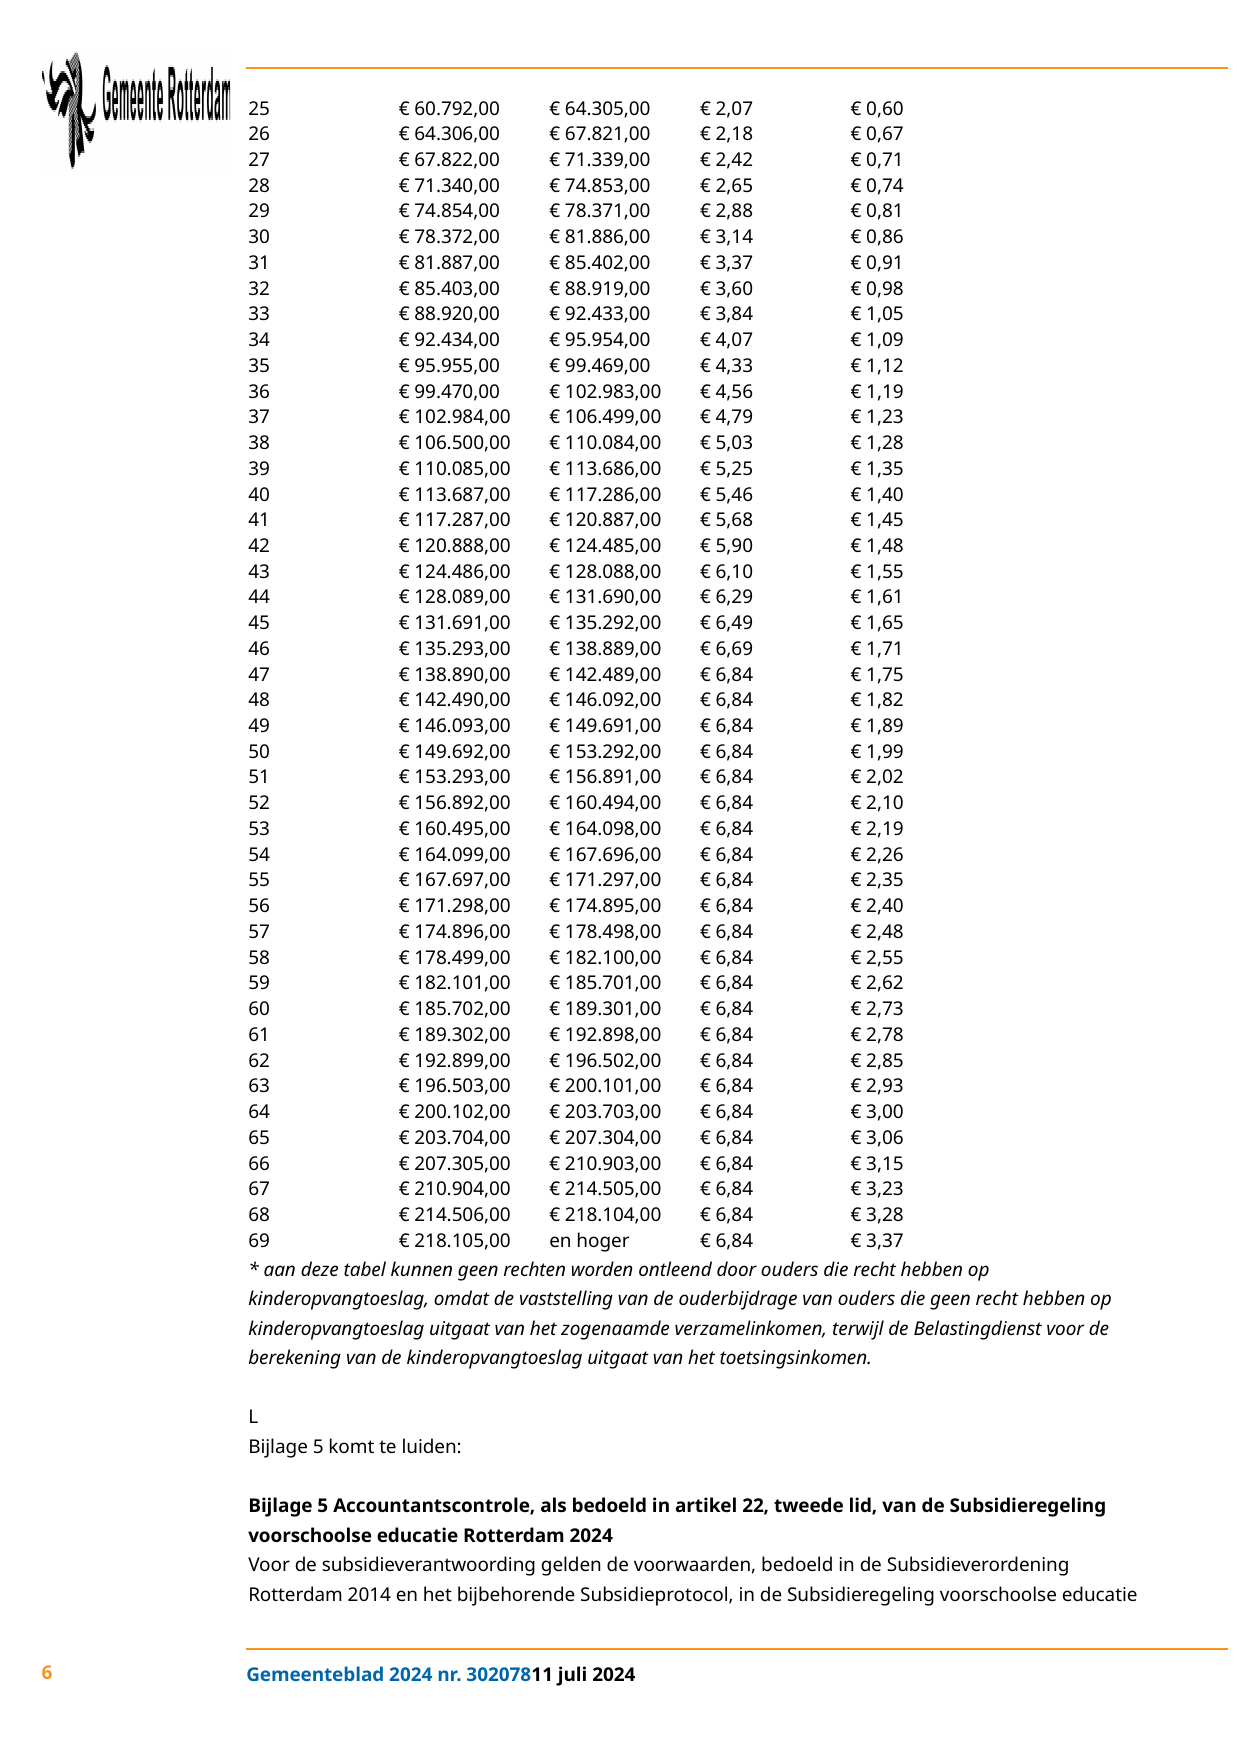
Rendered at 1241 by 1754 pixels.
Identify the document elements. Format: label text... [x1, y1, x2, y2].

text Bijlage 5 komt te luiden: [248, 1433, 1152, 1459]
table_cell € 0,98 [850, 275, 1001, 301]
table_cell € 171.298,00 [399, 893, 549, 918]
text L [248, 1404, 1152, 1429]
table_cell € 200.102,00 [399, 1098, 549, 1124]
table_cell [1001, 815, 1152, 841]
table_cell € 203.704,00 [399, 1124, 549, 1150]
table_cell € 214.505,00 [549, 1175, 700, 1201]
table_cell € 6,84 [700, 995, 850, 1021]
table_cell € 74.854,00 [399, 198, 549, 223]
table_cell € 142.489,00 [549, 661, 700, 687]
table_cell [1001, 352, 1152, 378]
table_cell € 99.469,00 [549, 352, 700, 378]
table_cell € 1,28 [850, 429, 1001, 455]
table_cell € 6,84 [700, 712, 850, 738]
table_cell € 6,84 [700, 1175, 850, 1201]
table_cell [1001, 867, 1152, 892]
table_cell € 149.692,00 [399, 738, 549, 764]
table_cell € 2,40 [850, 893, 1001, 918]
table_cell € 2,55 [850, 944, 1001, 969]
table_cell [1001, 1124, 1152, 1150]
table_cell € 1,71 [850, 635, 1001, 661]
table_cell [1001, 224, 1152, 249]
table_cell € 178.498,00 [549, 918, 700, 944]
table_cell [1001, 301, 1152, 326]
table_cell € 6,84 [700, 1227, 850, 1253]
table_cell € 149.691,00 [549, 712, 700, 738]
table_cell € 1,40 [850, 481, 1001, 506]
table_cell € 99.470,00 [399, 378, 549, 403]
table_cell [1001, 249, 1152, 275]
table_cell € 67.822,00 [399, 146, 549, 172]
table_cell € 5,46 [700, 481, 850, 506]
table_cell € 92.434,00 [399, 326, 549, 352]
table_cell € 2,85 [850, 1047, 1001, 1072]
table_cell € 2,65 [700, 172, 850, 198]
table_cell € 71.339,00 [549, 146, 700, 172]
table_cell € 189.301,00 [549, 995, 700, 1021]
table_cell € 3,06 [850, 1124, 1001, 1150]
table_cell € 2,35 [850, 867, 1001, 892]
table_cell € 0,86 [850, 224, 1001, 249]
table_cell 38 [248, 429, 398, 455]
table_cell € 174.895,00 [549, 893, 700, 918]
table_cell € 1,75 [850, 661, 1001, 687]
table_cell € 124.485,00 [549, 532, 700, 558]
table_cell € 1,65 [850, 609, 1001, 635]
table_cell € 207.304,00 [549, 1124, 700, 1150]
table_cell € 178.499,00 [399, 944, 549, 969]
table_cell [1001, 918, 1152, 944]
table_cell [1001, 95, 1152, 121]
table_cell [1001, 738, 1152, 764]
table_cell € 164.098,00 [549, 815, 700, 841]
table_cell en hoger [549, 1227, 700, 1253]
table_cell € 110.085,00 [399, 455, 549, 481]
table_cell € 171.297,00 [549, 867, 700, 892]
table_cell € 6,10 [700, 558, 850, 584]
table_cell € 74.853,00 [549, 172, 700, 198]
table_cell 31 [248, 249, 398, 275]
table_cell € 6,84 [700, 970, 850, 995]
table_cell [1001, 764, 1152, 789]
table_cell € 1,23 [850, 404, 1001, 429]
table_cell € 1,19 [850, 378, 1001, 403]
table_cell [1001, 532, 1152, 558]
table_cell 66 [248, 1150, 398, 1175]
table_cell 64 [248, 1098, 398, 1124]
table_cell € 1,35 [850, 455, 1001, 481]
table_cell € 0,74 [850, 172, 1001, 198]
table_cell € 106.500,00 [399, 429, 549, 455]
table_cell € 2,88 [700, 198, 850, 223]
table_cell € 196.502,00 [549, 1047, 700, 1072]
table_cell € 189.302,00 [399, 1021, 549, 1047]
table_cell 30 [248, 224, 398, 249]
table_cell € 2,42 [700, 146, 850, 172]
table_cell [1001, 970, 1152, 995]
table_cell € 6,69 [700, 635, 850, 661]
table_cell 61 [248, 1021, 398, 1047]
table_cell € 2,93 [850, 1073, 1001, 1098]
table_cell € 1,48 [850, 532, 1001, 558]
table_cell € 3,14 [700, 224, 850, 249]
table_cell [1001, 944, 1152, 969]
table_cell € 0,91 [850, 249, 1001, 275]
text * aan deze tabel kunnen geen rechten worden ontleend door ouders die recht hebben op kinderopvangtoeslag, omdat de vaststelling van de ouderbijdrage van ouders die geen recht hebben op kinderopvangtoeslag uitgaat van het zogenaamde verzamelinkomen, terwijl de Belastingdienst voor de berekening van de kinderopvangtoeslag uitgaat van het toetsingsinkomen. [248, 1256, 1152, 1370]
table_cell [1001, 893, 1152, 918]
table_cell € 6,84 [700, 893, 850, 918]
table_cell 69 [248, 1227, 398, 1253]
table_cell € 117.287,00 [399, 506, 549, 532]
table_cell € 1,05 [850, 301, 1001, 326]
table_cell € 4,07 [700, 326, 850, 352]
table_cell 60 [248, 995, 398, 1021]
table_cell [1001, 1098, 1152, 1124]
table_cell [1001, 481, 1152, 506]
table_cell € 2,02 [850, 764, 1001, 789]
table_cell € 192.899,00 [399, 1047, 549, 1072]
table_cell [1001, 275, 1152, 301]
table_cell € 185.702,00 [399, 995, 549, 1021]
table_cell € 131.691,00 [399, 609, 549, 635]
table_cell € 4,79 [700, 404, 850, 429]
table_cell € 6,84 [700, 1047, 850, 1072]
table_cell € 0,60 [850, 95, 1001, 121]
table_cell € 117.286,00 [549, 481, 700, 506]
table_cell € 6,84 [700, 790, 850, 815]
table_cell [1001, 1047, 1152, 1072]
table_cell [1001, 1175, 1152, 1201]
table_cell 34 [248, 326, 398, 352]
table_cell € 60.792,00 [399, 95, 549, 121]
table_cell 48 [248, 687, 398, 712]
table_cell € 1,99 [850, 738, 1001, 764]
table_cell 50 [248, 738, 398, 764]
table_cell 51 [248, 764, 398, 789]
table_cell 29 [248, 198, 398, 223]
table_cell € 128.088,00 [549, 558, 700, 584]
table_cell € 6,84 [700, 764, 850, 789]
text Bijlage 5 Accountantscontrole, als bedoeld in artikel 22, tweede lid, van de Subsidieregeling voorschoolse educatie Rotterdam 2024 [248, 1492, 1152, 1548]
table_cell € 128.089,00 [399, 584, 549, 609]
table_cell 62 [248, 1047, 398, 1072]
table_cell € 6,84 [700, 918, 850, 944]
table_cell € 5,03 [700, 429, 850, 455]
table_cell 27 [248, 146, 398, 172]
table_cell € 5,68 [700, 506, 850, 532]
table_cell 46 [248, 635, 398, 661]
table_cell € 64.305,00 [549, 95, 700, 121]
table_cell € 88.919,00 [549, 275, 700, 301]
table_cell € 135.292,00 [549, 609, 700, 635]
table_cell € 214.506,00 [399, 1201, 549, 1227]
table_cell € 6,84 [700, 1073, 850, 1098]
table_cell 43 [248, 558, 398, 584]
table_cell € 3,84 [700, 301, 850, 326]
table_cell 26 [248, 121, 398, 146]
table_cell € 5,90 [700, 532, 850, 558]
table_cell 52 [248, 790, 398, 815]
table_cell € 3,60 [700, 275, 850, 301]
table_cell € 6,84 [700, 1150, 850, 1175]
table_cell € 95.955,00 [399, 352, 549, 378]
table_cell [1001, 1073, 1152, 1098]
table_cell € 203.703,00 [549, 1098, 700, 1124]
table_cell € 1,12 [850, 352, 1001, 378]
table_cell € 135.293,00 [399, 635, 549, 661]
table_cell € 0,81 [850, 198, 1001, 223]
table_cell € 146.093,00 [399, 712, 549, 738]
table_cell [1001, 687, 1152, 712]
table_cell € 2,07 [700, 95, 850, 121]
table_cell [1001, 455, 1152, 481]
table_cell € 3,37 [700, 249, 850, 275]
table_cell 37 [248, 404, 398, 429]
table_cell € 160.494,00 [549, 790, 700, 815]
table_cell € 6,84 [700, 1124, 850, 1150]
table_cell € 88.920,00 [399, 301, 549, 326]
table_cell 42 [248, 532, 398, 558]
table_cell € 92.433,00 [549, 301, 700, 326]
table_cell € 218.105,00 [399, 1227, 549, 1253]
table_cell € 131.690,00 [549, 584, 700, 609]
table_cell [1001, 326, 1152, 352]
table_cell € 174.896,00 [399, 918, 549, 944]
table_cell € 210.904,00 [399, 1175, 549, 1201]
table_cell € 106.499,00 [549, 404, 700, 429]
table_cell € 78.371,00 [549, 198, 700, 223]
table_cell € 2,18 [700, 121, 850, 146]
table_cell 35 [248, 352, 398, 378]
table_cell € 6,84 [700, 1098, 850, 1124]
table_cell € 0,71 [850, 146, 1001, 172]
table_cell € 3,37 [850, 1227, 1001, 1253]
table_cell € 1,45 [850, 506, 1001, 532]
table_cell € 1,82 [850, 687, 1001, 712]
table_cell 44 [248, 584, 398, 609]
table_cell [1001, 121, 1152, 146]
table_cell € 196.503,00 [399, 1073, 549, 1098]
table_cell € 138.890,00 [399, 661, 549, 687]
table_cell € 156.891,00 [549, 764, 700, 789]
table_cell € 85.402,00 [549, 249, 700, 275]
table_cell € 1,89 [850, 712, 1001, 738]
table_cell [1001, 1021, 1152, 1047]
table_cell 41 [248, 506, 398, 532]
table_cell [1001, 378, 1152, 403]
table_cell [1001, 841, 1152, 867]
table_cell 36 [248, 378, 398, 403]
table_cell € 102.984,00 [399, 404, 549, 429]
table_cell € 71.340,00 [399, 172, 549, 198]
table_cell € 146.092,00 [549, 687, 700, 712]
table_cell 65 [248, 1124, 398, 1150]
table_cell € 6,84 [700, 687, 850, 712]
table_cell € 160.495,00 [399, 815, 549, 841]
table_cell € 3,28 [850, 1201, 1001, 1227]
table_cell [1001, 172, 1152, 198]
table_cell € 124.486,00 [399, 558, 549, 584]
table_cell 49 [248, 712, 398, 738]
table_cell € 6,84 [700, 867, 850, 892]
table_cell 28 [248, 172, 398, 198]
table_cell 67 [248, 1175, 398, 1201]
table_cell € 192.898,00 [549, 1021, 700, 1047]
table_cell € 2,73 [850, 995, 1001, 1021]
table_cell € 2,10 [850, 790, 1001, 815]
table_cell € 120.887,00 [549, 506, 700, 532]
table_cell € 64.306,00 [399, 121, 549, 146]
table_cell € 6,84 [700, 738, 850, 764]
table_cell € 113.686,00 [549, 455, 700, 481]
table_cell € 2,48 [850, 918, 1001, 944]
table_cell 58 [248, 944, 398, 969]
table_cell € 102.983,00 [549, 378, 700, 403]
table_cell € 6,84 [700, 1201, 850, 1227]
table_cell [1001, 146, 1152, 172]
table_cell € 4,56 [700, 378, 850, 403]
table_cell € 95.954,00 [549, 326, 700, 352]
table_cell € 81.886,00 [549, 224, 700, 249]
table_cell [1001, 1201, 1152, 1227]
table_cell € 6,84 [700, 661, 850, 687]
table_cell € 156.892,00 [399, 790, 549, 815]
table_cell € 1,61 [850, 584, 1001, 609]
table_cell [1001, 506, 1152, 532]
table_cell € 78.372,00 [399, 224, 549, 249]
table_cell 63 [248, 1073, 398, 1098]
picture [41, 47, 231, 172]
table_cell [1001, 712, 1152, 738]
table_cell € 200.101,00 [549, 1073, 700, 1098]
table_cell € 3,15 [850, 1150, 1001, 1175]
table_cell 32 [248, 275, 398, 301]
table_cell € 6,84 [700, 944, 850, 969]
table_cell 40 [248, 481, 398, 506]
table_cell € 142.490,00 [399, 687, 549, 712]
table_cell € 6,84 [700, 815, 850, 841]
table_cell [1001, 1227, 1152, 1253]
table_cell 56 [248, 893, 398, 918]
table_cell € 210.903,00 [549, 1150, 700, 1175]
table_cell € 182.100,00 [549, 944, 700, 969]
table_cell € 67.821,00 [549, 121, 700, 146]
table_cell € 4,33 [700, 352, 850, 378]
table_cell € 2,26 [850, 841, 1001, 867]
table_cell € 6,84 [700, 1021, 850, 1047]
table_cell € 0,67 [850, 121, 1001, 146]
table_cell [1001, 635, 1152, 661]
table_cell 53 [248, 815, 398, 841]
table_cell € 81.887,00 [399, 249, 549, 275]
table_cell 68 [248, 1201, 398, 1227]
table_cell € 2,62 [850, 970, 1001, 995]
table_cell € 185.701,00 [549, 970, 700, 995]
table_cell € 113.687,00 [399, 481, 549, 506]
table_cell 59 [248, 970, 398, 995]
table_cell 54 [248, 841, 398, 867]
table_cell € 164.099,00 [399, 841, 549, 867]
table_cell [1001, 198, 1152, 223]
table_cell 25 [248, 95, 398, 121]
table_cell 57 [248, 918, 398, 944]
table_cell € 182.101,00 [399, 970, 549, 995]
table_cell € 207.305,00 [399, 1150, 549, 1175]
table_cell € 1,09 [850, 326, 1001, 352]
table_cell € 153.293,00 [399, 764, 549, 789]
table_cell € 1,55 [850, 558, 1001, 584]
table_cell 33 [248, 301, 398, 326]
table_cell 45 [248, 609, 398, 635]
table_cell € 2,78 [850, 1021, 1001, 1047]
table_cell € 3,00 [850, 1098, 1001, 1124]
table_cell € 5,25 [700, 455, 850, 481]
table_cell [1001, 584, 1152, 609]
table_cell [1001, 1150, 1152, 1175]
table_cell € 6,49 [700, 609, 850, 635]
table_cell € 120.888,00 [399, 532, 549, 558]
table_cell 55 [248, 867, 398, 892]
text Voor de subsidieverantwoording gelden de voorwaarden, bedoeld in de Subsidieverordening Rotterdam 2014 en het bijbehorende Subsidieprotocol, in de Subsidieregeling voorschoolse educatie [248, 1552, 1152, 1607]
table_cell [1001, 609, 1152, 635]
table_cell € 167.696,00 [549, 841, 700, 867]
table_cell € 153.292,00 [549, 738, 700, 764]
table_cell [1001, 429, 1152, 455]
table_cell [1001, 790, 1152, 815]
table_cell € 3,23 [850, 1175, 1001, 1201]
table_cell € 6,29 [700, 584, 850, 609]
table_cell € 138.889,00 [549, 635, 700, 661]
table_cell [1001, 558, 1152, 584]
table_cell € 167.697,00 [399, 867, 549, 892]
table_cell € 6,84 [700, 841, 850, 867]
table_cell 47 [248, 661, 398, 687]
table_cell [1001, 661, 1152, 687]
table_cell € 110.084,00 [549, 429, 700, 455]
table_cell € 218.104,00 [549, 1201, 700, 1227]
table_cell 39 [248, 455, 398, 481]
table_cell [1001, 995, 1152, 1021]
table_cell [1001, 404, 1152, 429]
table_cell € 2,19 [850, 815, 1001, 841]
table_cell € 85.403,00 [399, 275, 549, 301]
